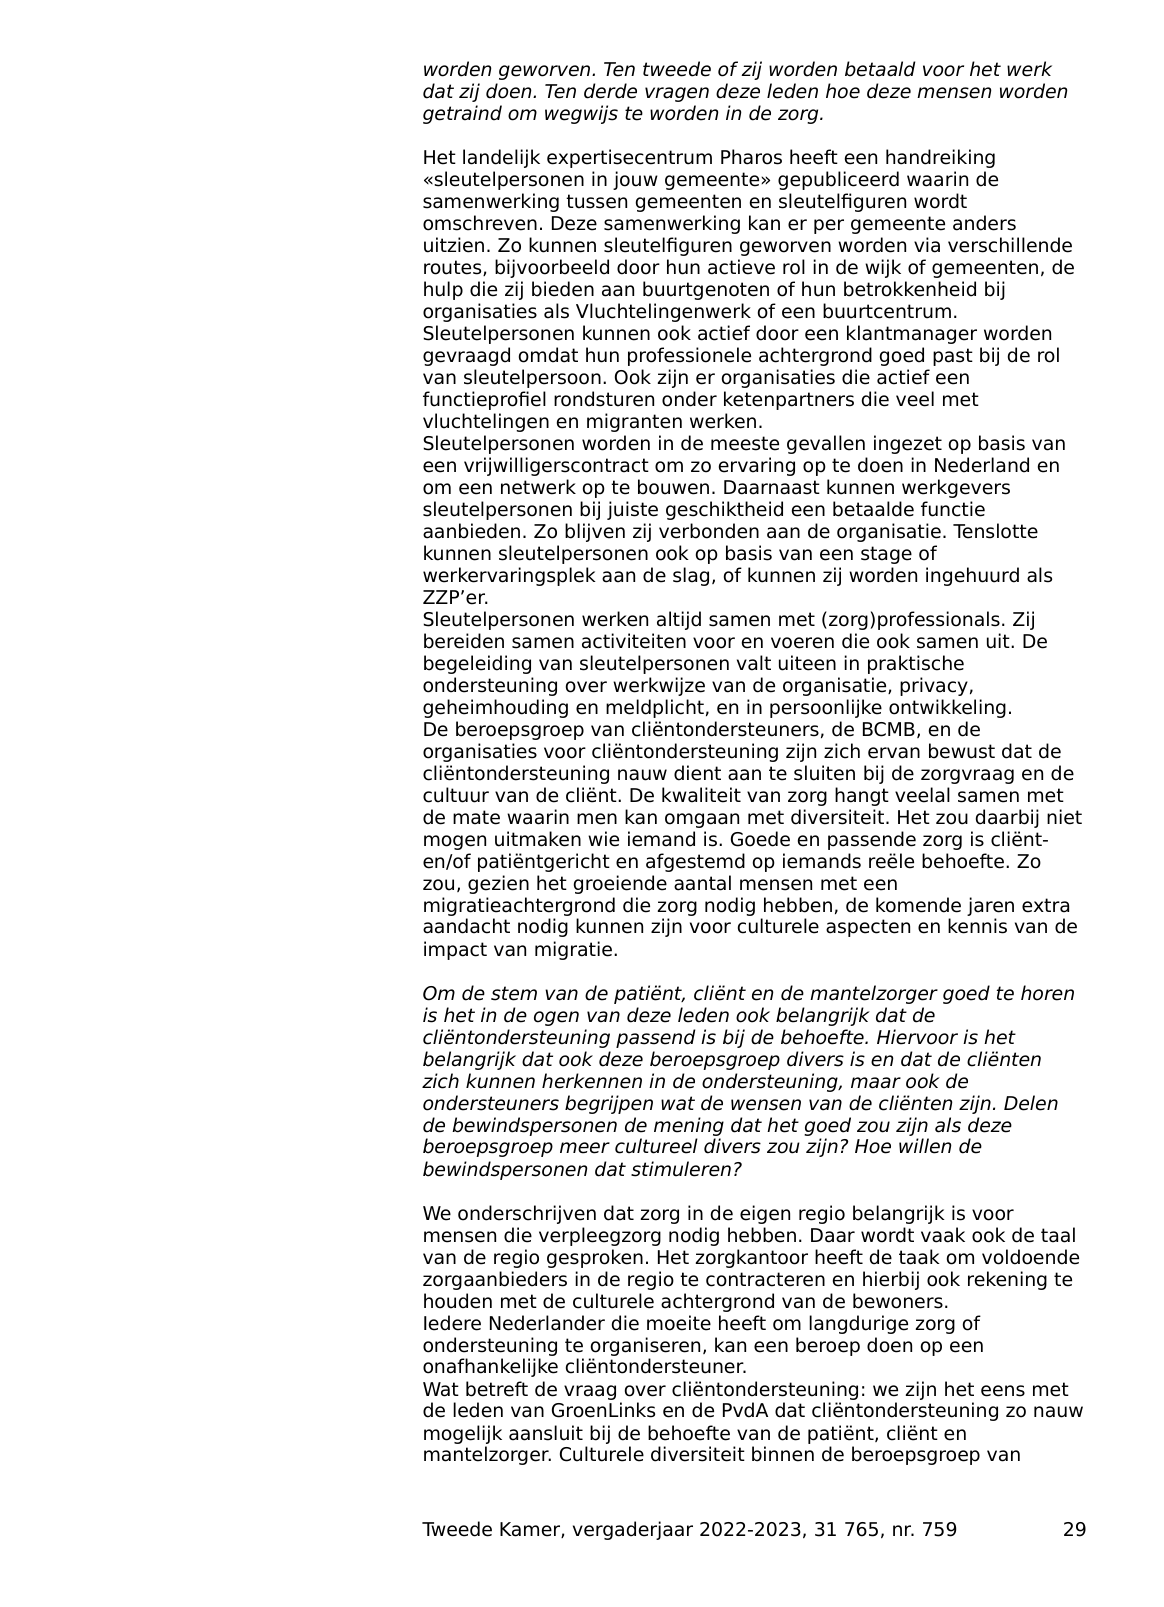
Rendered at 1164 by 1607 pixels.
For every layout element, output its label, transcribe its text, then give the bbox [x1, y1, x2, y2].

text We onderschrijven dat zorg in de eigen regio belangrijk is voor mensen die verpleegzorg nodig hebben. Daar wordt vaak ook de taal van de regio gesproken. Het zorgkantoor heeft de taak om voldoende zorgaanbieders in de regio te contracteren en hierbij ook rekening te houden met de culturele achtergrond van de bewoners. [422, 1203, 1087, 1312]
text Om de stem van de patiënt, cliënt en de mantelzorger goed te horen is het in de ogen van deze leden ook belangrijk dat de cliëntondersteuning passend is bij de behoefte. Hiervoor is het belangrijk dat ook deze beroepsgroep divers is en dat de cliënten zich kunnen herkennen in de ondersteuning, maar ook de ondersteuners begrijpen wat de wensen van de cliënten zijn. Delen de bewindspersonen de mening dat het goed zou zijn als deze beroepsgroep meer cultureel divers zou zijn? Hoe willen de bewindspersonen dat stimuleren? [422, 983, 1087, 1180]
text Sleutelpersonen worden in de meeste gevallen ingezet op basis van een vrijwilligerscontract om zo ervaring op te doen in Nederland en om een netwerk op te bouwen. Daarnaast kunnen werkgevers sleutelpersonen bij juiste geschiktheid een betaalde functie aanbieden. Zo blijven zij verbonden aan de organisatie. Tenslotte kunnen sleutelpersonen ook op basis van een stage of werkervaringsplek aan de slag, of kunnen zij worden ingehuurd als ZZP’er. [422, 433, 1087, 609]
text Iedere Nederlander die moeite heeft om langdurige zorg of ondersteuning te organiseren, kan een beroep doen op een onafhankelijke cliëntondersteuner. [422, 1312, 1087, 1378]
text worden geworven. Ten tweede of zij worden betaald voor het werk dat zij doen. Ten derde vragen deze leden hoe deze mensen worden getraind om wegwijs te worden in de zorg. [422, 59, 1087, 125]
text Het landelijk expertisecentrum Pharos heeft een handreiking «sleutelpersonen in jouw gemeente» gepubliceerd waarin de samenwerking tussen gemeenten en sleutelfiguren wordt omschreven. Deze samenwerking kan er per gemeente anders uitzien. Zo kunnen sleutelfiguren geworven worden via verschillende routes, bijvoorbeeld door hun actieve rol in de wijk of gemeenten, de hulp die zij bieden aan buurtgenoten of hun betrokkenheid bij organisaties als Vluchtelingenwerk of een buurtcentrum. Sleutelpersonen kunnen ook actief door een klantmanager worden gevraagd omdat hun professionele achtergrond goed past bij de rol van sleutelpersoon. Ook zijn er organisaties die actief een functieprofiel rondsturen onder ketenpartners die veel met vluchtelingen en migranten werken. [422, 147, 1087, 433]
text Wat betreft de vraag over cliëntondersteuning: we zijn het eens met de leden van GroenLinks en de PvdA dat cliëntondersteuning zo nauw mogelijk aansluit bij de behoefte van de patiënt, cliënt en mantelzorger. Culturele diversiteit binnen de beroepsgroep van [422, 1378, 1087, 1466]
text Sleutelpersonen werken altijd samen met (zorg)professionals. Zij bereiden samen activiteiten voor en voeren die ook samen uit. De begeleiding van sleutelpersonen valt uiteen in praktische ondersteuning over werkwijze van de organisatie, privacy, geheimhouding en meldplicht, en in persoonlijke ontwikkeling. [422, 609, 1087, 719]
text De beroepsgroep van cliëntondersteuners, de BCMB, en de organisaties voor cliëntondersteuning zijn zich ervan bewust dat de cliëntondersteuning nauw dient aan te sluiten bij de zorgvraag en de cultuur van de cliënt. De kwaliteit van zorg hangt veelal samen met de mate waarin men kan omgaan met diversiteit. Het zou daarbij niet mogen uitmaken wie iemand is. Goede en passende zorg is cliënt- en/of patiëntgericht en afgestemd op iemands reële behoefte. Zo zou, gezien het groeiende aantal mensen met een migratieachtergrond die zorg nodig hebben, de komende jaren extra aandacht nodig kunnen zijn voor culturele aspecten en kennis van de impact van migratie. [422, 719, 1087, 960]
